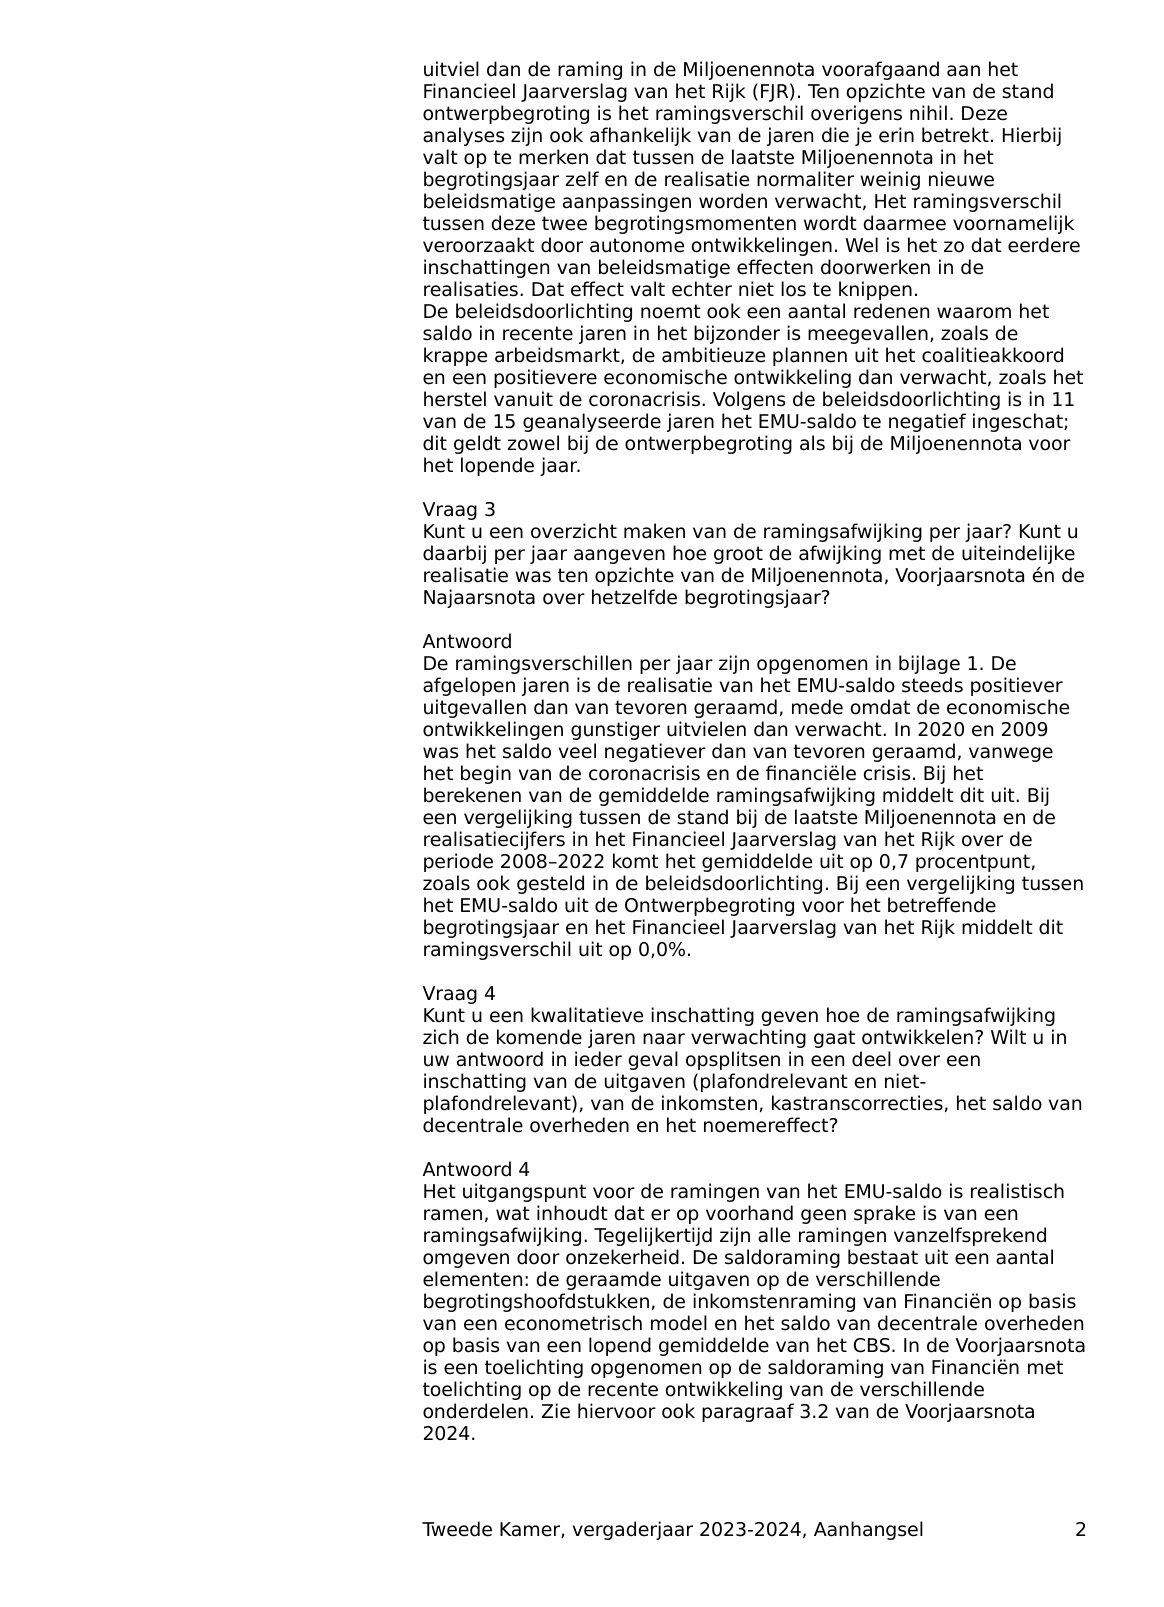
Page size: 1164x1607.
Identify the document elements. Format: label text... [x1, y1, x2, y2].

text Antwoord 4 [422, 1159, 1087, 1181]
text Antwoord [422, 631, 1087, 653]
text uitviel dan de raming in de Miljoenennota voorafgaand aan het Financieel Jaarverslag van het Rijk (FJR). Ten opzichte van de stand ontwerpbegroting is het ramingsverschil overigens nihil. Deze analyses zijn ook afhankelijk van de jaren die je erin betrekt. Hierbij valt op te merken dat tussen de laatste Miljoenennota in het begrotingsjaar zelf en de realisatie normaliter weinig nieuwe beleidsmatige aanpassingen worden verwacht, Het ramingsverschil tussen deze twee begrotingsmomenten wordt daarmee voornamelijk veroorzaakt door autonome ontwikkelingen. Wel is het zo dat eerdere inschattingen van beleidsmatige effecten doorwerken in de realisaties. Dat effect valt echter niet los te knippen. [422, 59, 1087, 301]
text Vraag 3 [422, 499, 1087, 521]
text De beleidsdoorlichting noemt ook een aantal redenen waarom het saldo in recente jaren in het bijzonder is meegevallen, zoals de krappe arbeidsmarkt, de ambitieuze plannen uit het coalitieakkoord en een positievere economische ontwikkeling dan verwacht, zoals het herstel vanuit de coronacrisis. Volgens de beleidsdoorlichting is in 11 van de 15 geanalyseerde jaren het EMU-saldo te negatief ingeschat; dit geldt zowel bij de ontwerpbegroting als bij de Miljoenennota voor het lopende jaar. [422, 301, 1087, 477]
text Vraag 4 [422, 983, 1087, 1005]
text De ramingsverschillen per jaar zijn opgenomen in bijlage 1. De afgelopen jaren is de realisatie van het EMU-saldo steeds positiever uitgevallen dan van tevoren geraamd, mede omdat de economische ontwikkelingen gunstiger uitvielen dan verwacht. In 2020 en 2009 was het saldo veel negatiever dan van tevoren geraamd, vanwege het begin van de coronacrisis en de financiële crisis. Bij het berekenen van de gemiddelde ramingsafwijking middelt dit uit. Bij een vergelijking tussen de stand bij de laatste Miljoenennota en de realisatiecijfers in het Financieel Jaarverslag van het Rijk over de periode 2008–2022 komt het gemiddelde uit op 0,7 procentpunt, zoals ook gesteld in de beleidsdoorlichting. Bij een vergelijking tussen het EMU-saldo uit de Ontwerpbegroting voor het betreffende begrotingsjaar en het Financieel Jaarverslag van het Rijk middelt dit ramingsverschil uit op 0,0%. [422, 653, 1087, 961]
text Kunt u een kwalitatieve inschatting geven hoe de ramingsafwijking zich de komende jaren naar verwachting gaat ontwikkelen? Wilt u in uw antwoord in ieder geval opsplitsen in een deel over een inschatting van de uitgaven (plafondrelevant en niet-plafondrelevant), van de inkomsten, kastranscorrecties, het saldo van decentrale overheden en het noemereffect? [422, 1005, 1087, 1137]
text Het uitgangspunt voor de ramingen van het EMU-saldo is realistisch ramen, wat inhoudt dat er op voorhand geen sprake is van een ramingsafwijking. Tegelijkertijd zijn alle ramingen vanzelfsprekend omgeven door onzekerheid. De saldoraming bestaat uit een aantal elementen: de geraamde uitgaven op de verschillende begrotingshoofdstukken, de inkomstenraming van Financiën op basis van een econometrisch model en het saldo van decentrale overheden op basis van een lopend gemiddelde van het CBS. In de Voorjaarsnota is een toelichting opgenomen op de saldoraming van Financiën met toelichting op de recente ontwikkeling van de verschillende onderdelen. Zie hiervoor ook paragraaf 3.2 van de Voorjaarsnota 2024. [422, 1181, 1087, 1444]
text Kunt u een overzicht maken van de ramingsafwijking per jaar? Kunt u daarbij per jaar aangeven hoe groot de afwijking met de uiteindelijke realisatie was ten opzichte van de Miljoenennota, Voorjaarsnota én de Najaarsnota over hetzelfde begrotingsjaar? [422, 521, 1087, 609]
